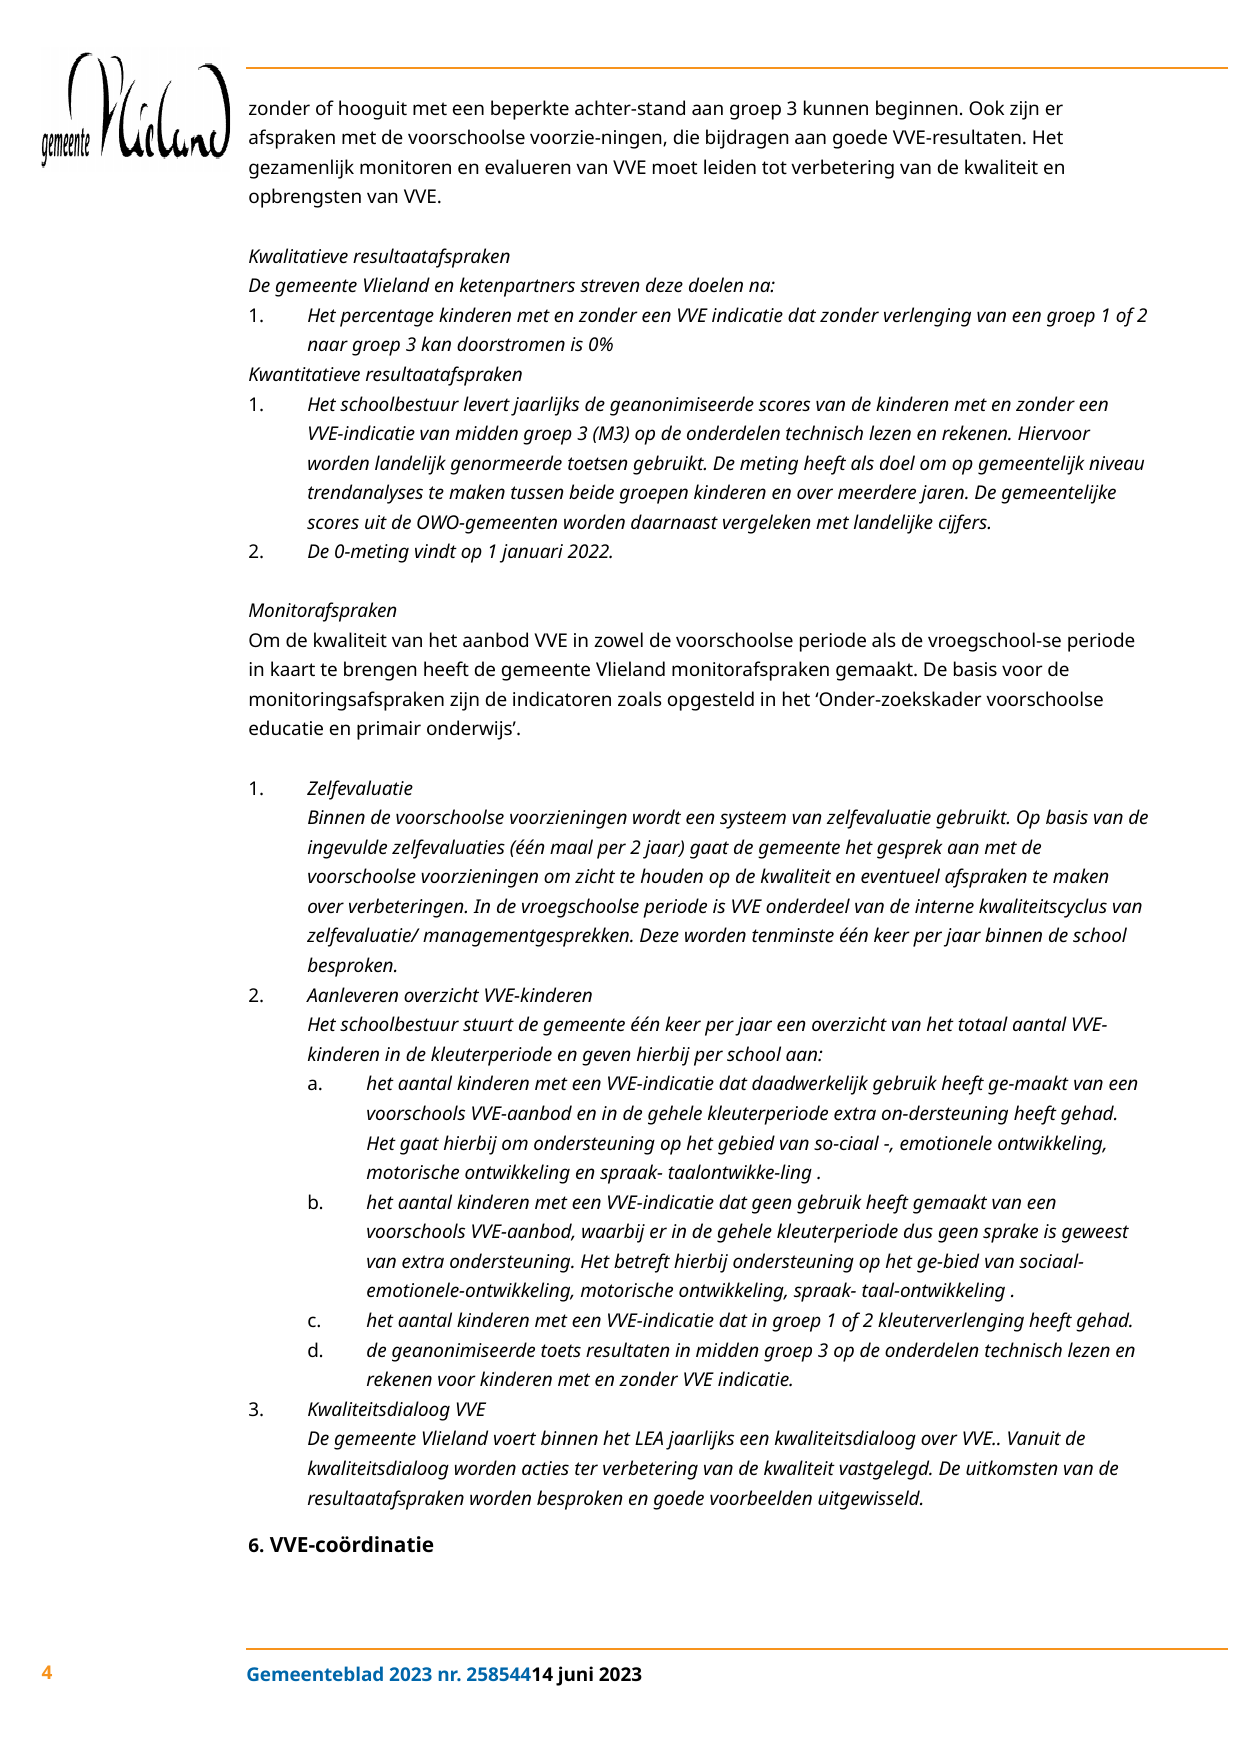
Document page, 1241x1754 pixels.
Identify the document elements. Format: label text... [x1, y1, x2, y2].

text Monitorafspraken [248, 597, 1152, 623]
text Om de kwaliteit van het aanbod VVE in zowel de voorschoolse periode als de vroegschool-se periode in kaart te brengen heeft de gemeente Vlieland monitorafspraken gemaakt. De basis voor de monitoringsafspraken zijn de indicatoren zoals opgesteld in het ‘Onder-zoekskader voorschoolse educatie en primair onderwijs’. [248, 627, 1152, 741]
text zonder of hooguit met een beperkte achter-stand aan groep 3 kunnen beginnen. Ook zijn er afspraken met de voorschoolse voorzie-ningen, die bijdragen aan goede VVE-resultaten. Het gezamenlijk monitoren en evalueren van VVE moet leiden tot verbetering van de kwaliteit en opbrengsten van VVE. [248, 95, 1152, 209]
table_header Kwalitatieve resultaatafspraken De gemeente Vlieland en ketenpartners streven deze doelen na: Het percentage kinderen met en zonder een VVE indicatie dat zonder verlenging van een groep 1 of 2 naar groep 3 kan doorstromen is 0% Kwantitatieve resultaatafspraken Het schoolbestuur levert jaarlijks de geanonimiseerde scores van de kinderen met en zonder een VVE-indicatie van midden groep 3 (M3) op de onderdelen technisch lezen en rekenen. Hiervoor worden landelijk genormeerde toetsen gebruikt. De meting heeft als doel om op gemeentelijk niveau trendanalyses te maken tussen beide groepen kinderen en over meerdere jaren. De gemeentelijke scores uit de OWO-gemeenten worden daarnaast vergeleken met landelijke cijfers. De 0-meting vindt op 1 januari 2022. [248, 243, 1152, 564]
picture [41, 47, 231, 172]
table_header Zelfevaluatie Binnen de voorschoolse voorzieningen wordt een systeem van zelfevaluatie gebruikt. Op basis van de ingevulde zelfevaluaties (één maal per 2 jaar) gaat de gemeente het gesprek aan met de voorschoolse voorzieningen om zicht te houden op de kwaliteit en eventueel afspraken te maken over verbeteringen. In de vroegschoolse periode is VVE onderdeel van de interne kwaliteitscyclus van zelfevaluatie/ managementgesprekken. Deze worden tenminste één keer per jaar binnen de school besproken. Aanleveren overzicht VVE-kinderen Het schoolbestuur stuurt de gemeente één keer per jaar een overzicht van het totaal aantal VVE-kinderen in de kleuterperiode en geven hierbij per school aan: het aantal kinderen met een VVE-indicatie dat daadwerkelijk gebruik heeft ge-maakt van een voorschools VVE-aanbod en in de gehele kleuterperiode extra on-dersteuning heeft gehad. Het gaat hierbij om ondersteuning op het gebied van so-ciaal -, emotionele ontwikkeling, motorische ontwikkeling en spraak- taalontwikke-ling . het aantal kinderen met een VVE-indicatie dat geen gebruik heeft gemaakt van een voorschools VVE-aanbod, waarbij er in de gehele kleuterperiode dus geen sprake is geweest van extra ondersteuning. Het betreft hierbij ondersteuning op het ge-bied van sociaal-emotionele-ontwikkeling, motorische ontwikkeling, spraak- taal-ontwikkeling . het aantal kinderen met een VVE-indicatie dat in groep 1 of 2 kleuterverlenging heeft gehad. de geanonimiseerde toets resultaten in midden groep 3 op de onderdelen technisch lezen en rekenen voor kinderen met en zonder VVE indicatie. Kwaliteitsdialoog VVE De gemeente Vlieland voert binnen het LEA jaarlijks een kwaliteitsdialoog over VVE.. Vanuit de kwaliteitsdialoog worden acties ter verbetering van de kwaliteit vastgelegd. De uitkomsten van de resultaatafspraken worden besproken en goede voorbeelden uitgewisseld. [248, 775, 1152, 1511]
text 6. VVE-coördinatie [248, 1530, 1152, 1558]
